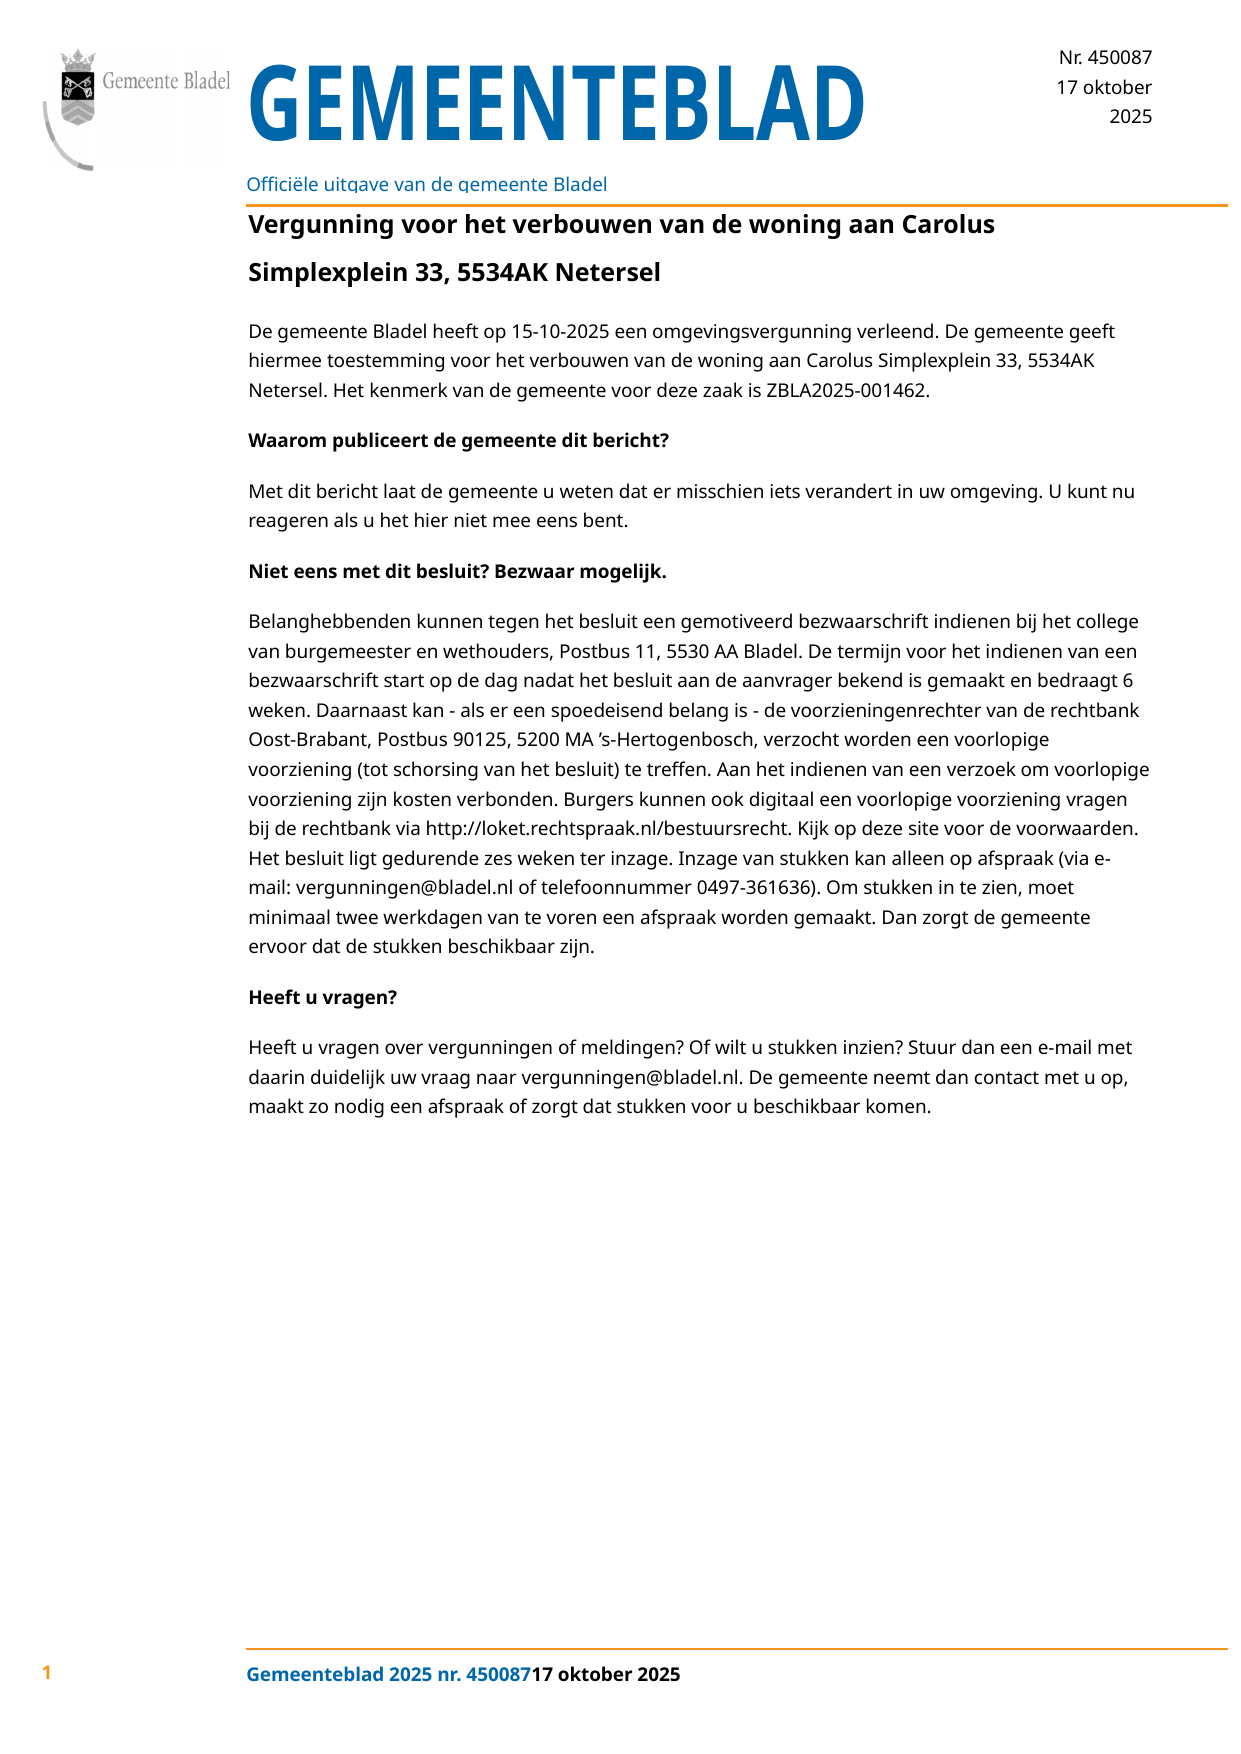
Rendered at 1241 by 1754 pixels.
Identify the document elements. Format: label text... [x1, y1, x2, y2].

text Met dit bericht laat de gemeente u weten dat er misschien iets verandert in uw omgeving. U kunt nu reageren als u het hier niet mee eens bent. [248, 478, 1152, 533]
text Vergunning voor het verbouwen van de woning aan Carolus Simplexplein 33, 5534AK Netersel [248, 207, 1152, 288]
text De gemeente Bladel heeft op 15-10-2025 een omgevingsvergunning verleend. De gemeente geeft hiermee toestemming voor het verbouwen van de woning aan Carolus Simplexplein 33, 5534AK Netersel. Het kenmerk van de gemeente voor deze zaak is ZBLA2025-001462. [248, 318, 1152, 403]
picture [41, 47, 231, 172]
text Waarom publiceert de gemeente dit bericht? [248, 427, 1152, 453]
text Niet eens met dit besluit? Bezwaar mogelijk. [248, 558, 1152, 584]
text Heeft u vragen? [248, 984, 1152, 1010]
text Heeft u vragen over vergunningen of meldingen? Of wilt u stukken inzien? Stuur dan een e-mail met daarin duidelijk uw vraag naar vergunningen@bladel.nl. De gemeente neemt dan contact met u op, maakt zo nodig een afspraak of zorgt dat stukken voor u beschikbaar komen. [248, 1034, 1152, 1119]
text Belanghebbenden kunnen tegen het besluit een gemotiveerd bezwaarschrift indienen bij het college van burgemeester en wethouders, Postbus 11, 5530 AA Bladel. De termijn voor het indienen van een bezwaarschrift start op de dag nadat het besluit aan de aanvrager bekend is gemaakt en bedraagt 6 weken. Daarnaast kan - als er een spoedeisend belang is - de voorzieningenrechter van de rechtbank Oost-Brabant, Postbus 90125, 5200 MA ’s-Hertogenbosch, verzocht worden een voorlopige voorziening (tot schorsing van het besluit) te treffen. Aan het indienen van een verzoek om voorlopige voorziening zijn kosten verbonden. Burgers kunnen ook digitaal een voorlopige voorziening vragen bij de rechtbank via http://loket.rechtspraak.nl/bestuursrecht. Kijk op deze site voor de voorwaarden. Het besluit ligt gedurende zes weken ter inzage. Inzage van stukken kan alleen op afspraak (via e-mail: vergunningen@bladel.nl of telefoonnummer 0497-361636). Om stukken in te zien, moet minimaal twee werkdagen van te voren een afspraak worden gemaakt. Dan zorgt de gemeente ervoor dat de stukken beschikbaar zijn. [248, 608, 1152, 959]
